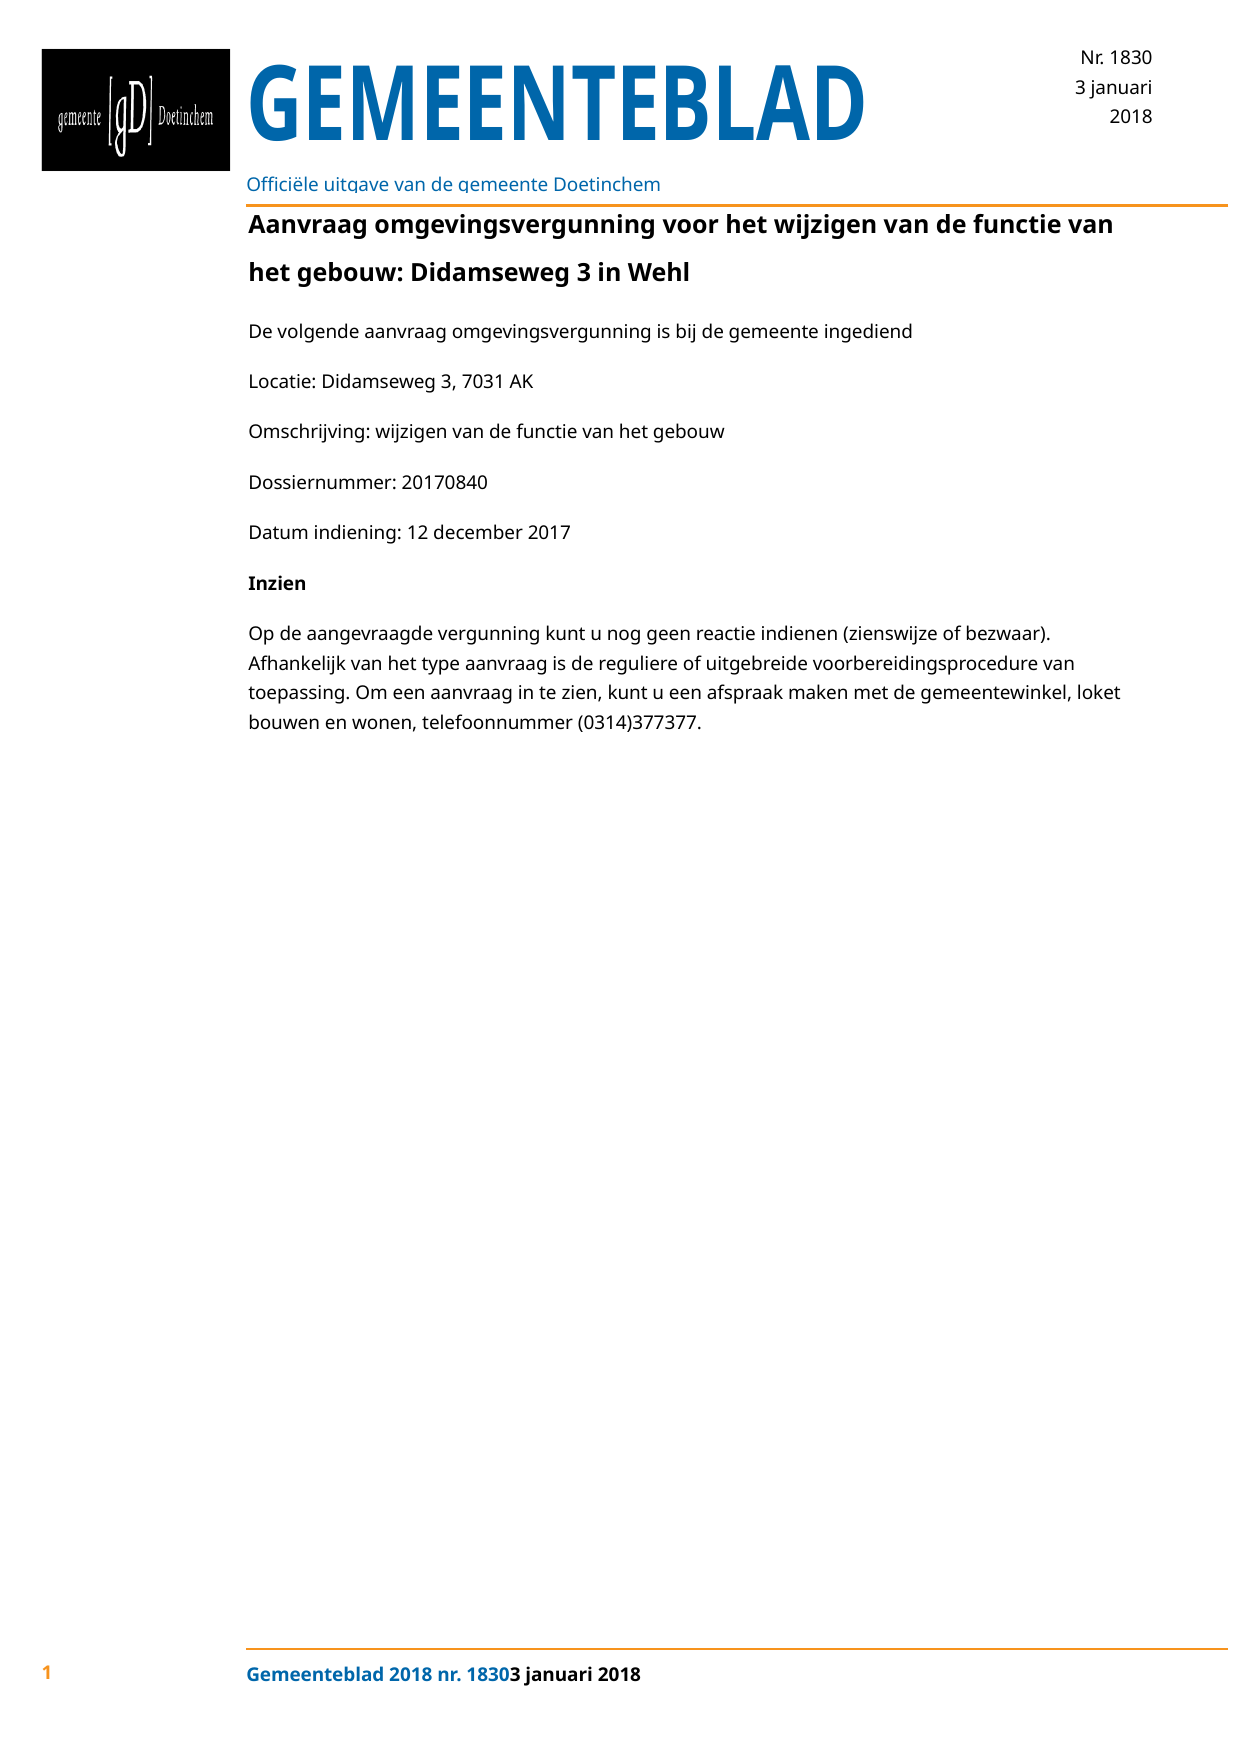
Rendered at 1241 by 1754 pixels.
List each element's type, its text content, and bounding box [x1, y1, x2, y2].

picture [41, 47, 231, 172]
text Omschrijving: wijzigen van de functie van het gebouw [248, 419, 1152, 444]
text Op de aangevraagde vergunning kunt u nog geen reactie indienen (zienswijze of bezwaar). Afhankelijk van het type aanvraag is de reguliere of uitgebreide voorbereidingsprocedure van toepassing. Om een aanvraag in te zien, kunt u een afspraak maken met de gemeentewinkel, loket bouwen en wonen, telefoonnummer (0314)377377. [248, 620, 1152, 735]
text Dossiernummer: 20170840 [248, 469, 1152, 495]
text Inzien [248, 570, 1152, 596]
text Datum indiening: 12 december 2017 [248, 519, 1152, 545]
text De volgende aanvraag omgevingsvergunning is bij de gemeente ingediend [248, 318, 1152, 344]
text Locatie: Didamseweg 3, 7031 AK [248, 368, 1152, 394]
text Aanvraag omgevingsvergunning voor het wijzigen van de functie van het gebouw: Didamseweg 3 in Wehl [248, 207, 1152, 288]
